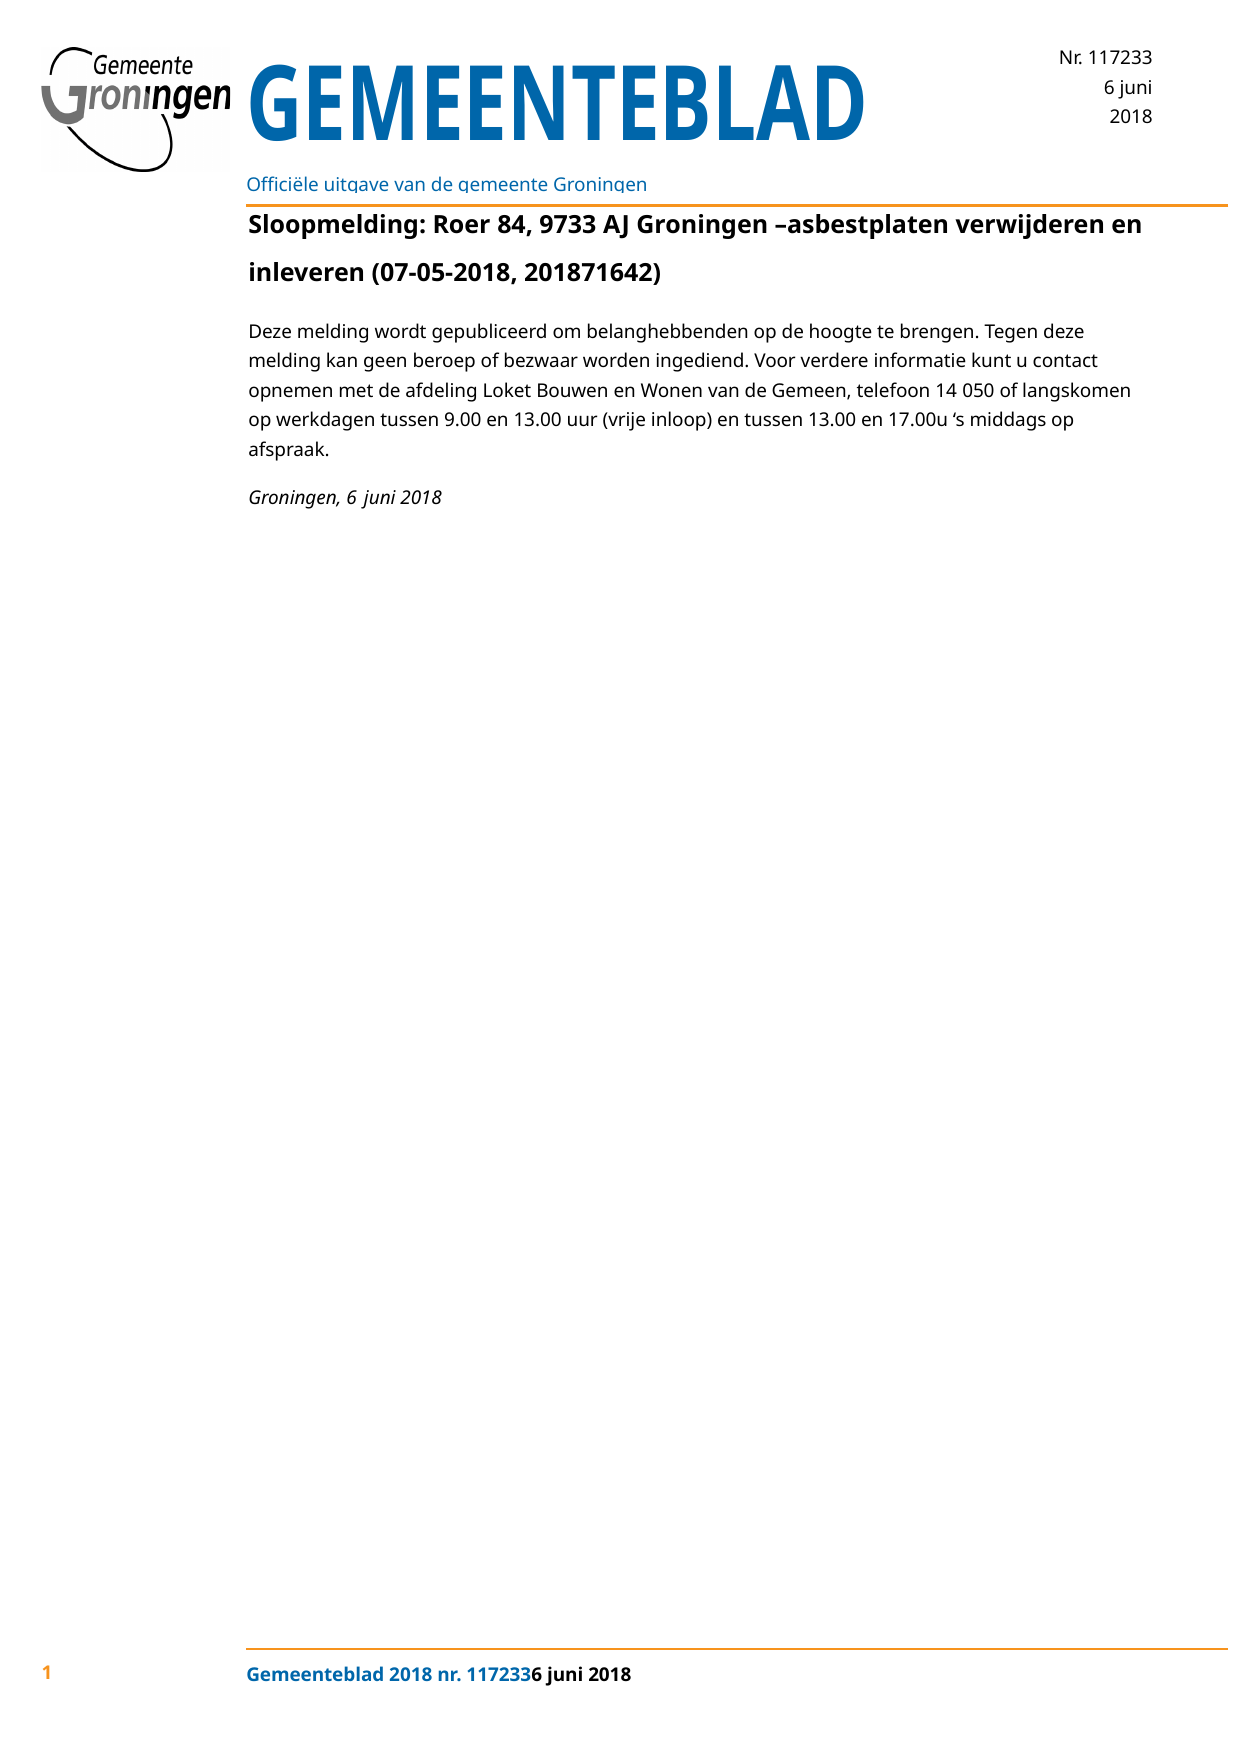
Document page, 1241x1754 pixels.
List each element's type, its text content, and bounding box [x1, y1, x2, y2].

text Sloopmelding: Roer 84, 9733 AJ Groningen –asbestplaten verwijderen en inleveren (07-05-2018, 201871642) [248, 207, 1152, 288]
text Deze melding wordt gepubliceerd om belanghebbenden op de hoogte te brengen. Tegen deze melding kan geen beroep of bezwaar worden ingediend. Voor verdere informatie kunt u contact opnemen met de afdeling Loket Bouwen en Wonen van de Gemeen, telefoon 14 050 of langskomen op werkdagen tussen 9.00 en 13.00 uur (vrije inloop) en tussen 13.00 en 17.00u ‘s middags op afspraak. [248, 318, 1152, 462]
picture [41, 47, 231, 172]
text Groningen, 6 juni 2018 [248, 484, 1152, 510]
